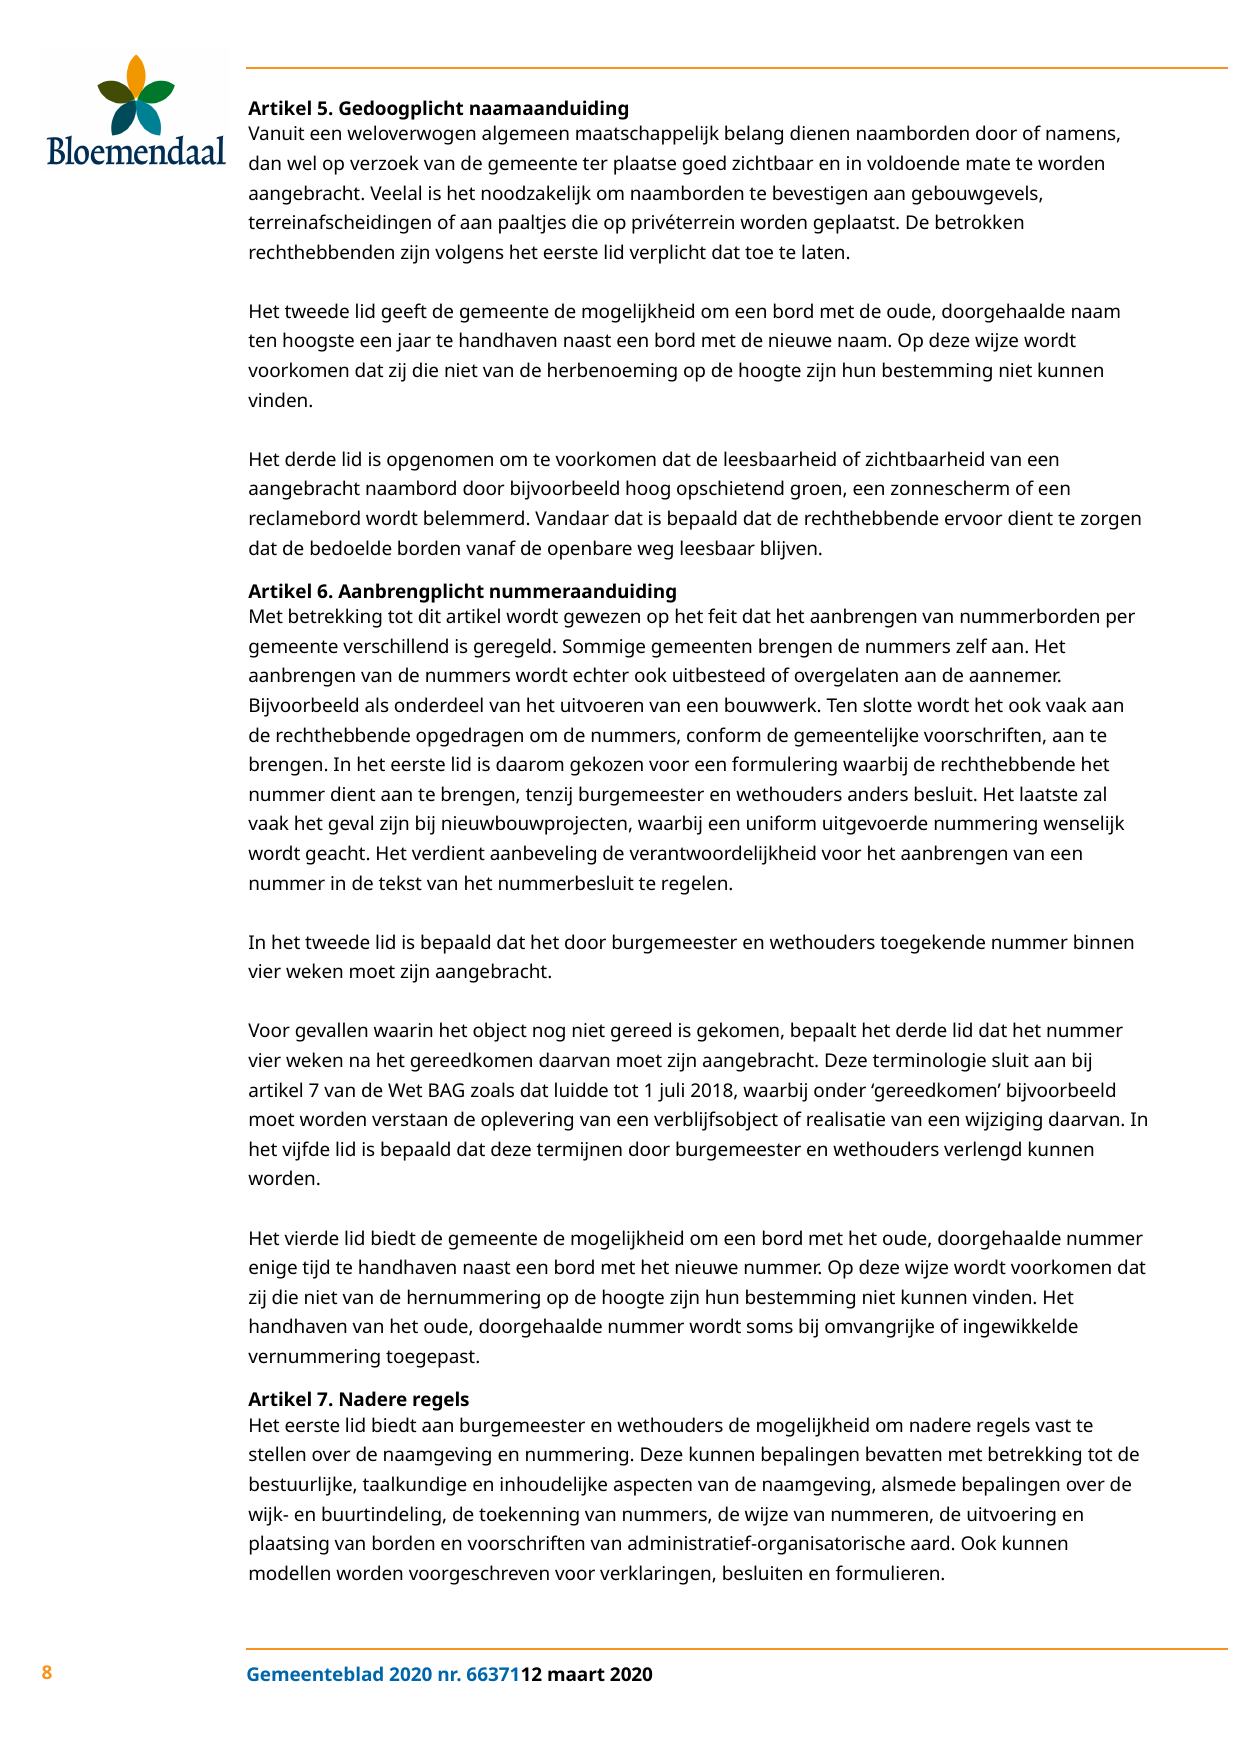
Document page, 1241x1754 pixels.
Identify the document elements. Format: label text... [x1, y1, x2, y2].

text Artikel 7. Nadere regels [248, 1386, 1152, 1412]
text In het tweede lid is bepaald dat het door burgemeester en wethouders toegekende nummer binnen vier weken moet zijn aangebracht. [248, 929, 1152, 984]
text Voor gevallen waarin het object nog niet gereed is gekomen, bepaalt het derde lid dat het nummer vier weken na het gereedkomen daarvan moet zijn aangebracht. Deze terminologie sluit aan bij artikel 7 van de Wet BAG zoals dat luidde tot 1 juli 2018, waarbij onder ‘gereedkomen’ bijvoorbeeld moet worden verstaan de oplevering van een verblijfsobject of realisatie van een wijziging daarvan. In het vijfde lid is bepaald dat deze termijnen door burgemeester en wethouders verlengd kunnen worden. [248, 1018, 1152, 1191]
text Het tweede lid geeft de gemeente de mogelijkheid om een bord met de oude, doorgehaalde naam ten hoogste een jaar te handhaven naast een bord met de nieuwe naam. Op deze wijze wordt voorkomen dat zij die niet van de herbenoeming op de hoogte zijn hun bestemming niet kunnen vinden. [248, 298, 1152, 412]
text Vanuit een weloverwogen algemeen maatschappelijk belang dienen naamborden door of namens, dan wel op verzoek van de gemeente ter plaatse goed zichtbaar en in voldoende mate te worden aangebracht. Veelal is het noodzakelijk om naamborden te bevestigen aan gebouwgevels, terreinafscheidingen of aan paaltjes die op privéterrein worden geplaatst. De betrokken rechthebbenden zijn volgens het eerste lid verplicht dat toe te laten. [248, 121, 1152, 264]
picture [41, 47, 231, 172]
text Het derde lid is opgenomen om te voorkomen dat de leesbaarheid of zichtbaarheid van een aangebracht naambord door bijvoorbeeld hoog opschietend groen, een zonnescherm of een reclamebord wordt belemmerd. Vandaar dat is bepaald dat de rechthebbende ervoor dient te zorgen dat de bedoelde borden vanaf de openbare weg leesbaar blijven. [248, 446, 1152, 560]
text Artikel 5. Gedoogplicht naamaanduiding [248, 95, 1152, 121]
text Met betrekking tot dit artikel wordt gewezen op het feit dat het aanbrengen van nummerborden per gemeente verschillend is geregeld. Sommige gemeenten brengen de nummers zelf aan. Het aanbrengen van de nummers wordt echter ook uitbesteed of overgelaten aan de aannemer. Bijvoorbeeld als onderdeel van het uitvoeren van een bouwwerk. Ten slotte wordt het ook vaak aan de rechthebbende opgedragen om de nummers, conform de gemeentelijke voorschriften, aan te brengen. In het eerste lid is daarom gekozen voor een formulering waarbij de rechthebbende het nummer dient aan te brengen, tenzij burgemeester en wethouders anders besluit. Het laatste zal vaak het geval zijn bij nieuwbouwprojecten, waarbij een uniform uitgevoerde nummering wenselijk wordt geacht. Het verdient aanbeveling de verantwoordelijkheid voor het aanbrengen van een nummer in de tekst van het nummerbesluit te regelen. [248, 603, 1152, 896]
text Het vierde lid biedt de gemeente de mogelijkheid om een bord met het oude, doorgehaalde nummer enige tijd te handhaven naast een bord met het nieuwe nummer. Op deze wijze wordt voorkomen dat zij die niet van de hernummering op de hoogte zijn hun bestemming niet kunnen vinden. Het handhaven van het oude, doorgehaalde nummer wordt soms bij omvangrijke of ingewikkelde vernummering toegepast. [248, 1225, 1152, 1369]
text Het eerste lid biedt aan burgemeester en wethouders de mogelijkheid om nadere regels vast te stellen over de naamgeving en nummering. Deze kunnen bepalingen bevatten met betrekking tot de bestuurlijke, taalkundige en inhoudelijke aspecten van de naamgeving, alsmede bepalingen over de wijk- en buurtindeling, de toekenning van nummers, de wijze van nummeren, de uitvoering en plaatsing van borden en voorschriften van administratief-organisatorische aard. Ook kunnen modellen worden voorgeschreven voor verklaringen, besluiten en formulieren. [248, 1412, 1152, 1586]
text Artikel 6. Aanbrengplicht nummeraanduiding [248, 578, 1152, 603]
